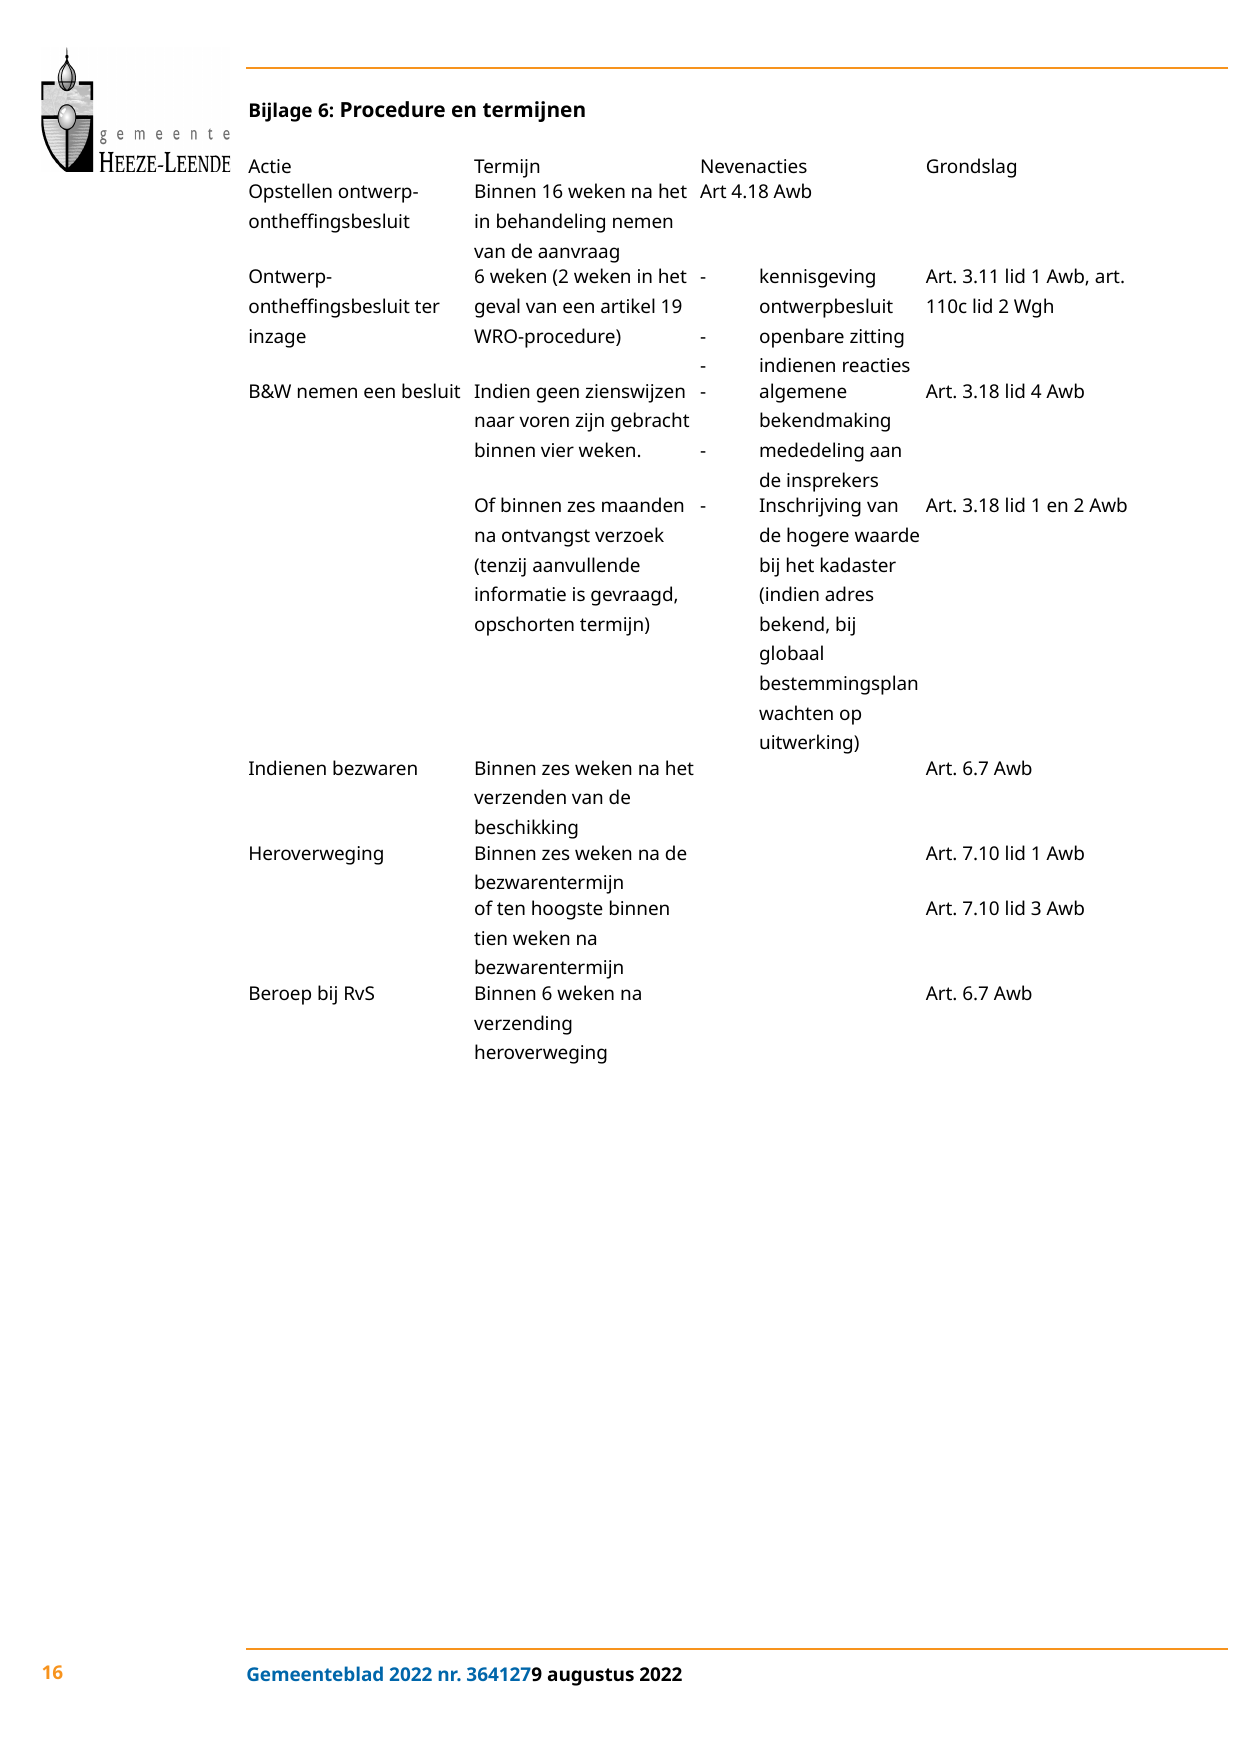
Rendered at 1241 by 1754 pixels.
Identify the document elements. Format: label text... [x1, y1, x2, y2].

table_header Nevenacties [700, 153, 926, 179]
table_cell Binnen zes weken na het verzenden van de beschikking [474, 755, 700, 840]
table_cell Art. 3.11 lid 1 Awb, art. 110c lid 2 Wgh [926, 264, 1152, 378]
table_cell [700, 895, 926, 980]
table_cell Of binnen zes maanden na ontvangst verzoek (tenzij aanvullende informatie is gevraagd, opschorten termijn) [474, 493, 700, 755]
table_cell B&W nemen een besluit [248, 378, 474, 755]
picture [41, 47, 231, 172]
table_cell Heroverweging [248, 840, 474, 980]
table_cell Art. 3.18 lid 4 Awb [926, 378, 1152, 493]
table_cell algemene bekendmaking mededeling aan de insprekers [700, 378, 926, 493]
table_cell Art 4.18 Awb [700, 179, 926, 264]
table_header Termijn [474, 153, 700, 179]
table_cell Inschrijving van de hogere waarde bij het kadaster (indien adres bekend, bij globaal bestemmingsplan wachten op uitwerking) [700, 493, 926, 755]
table_cell Ontwerp-ontheffingsbesluit ter inzage [248, 264, 474, 378]
table_cell kennisgeving ontwerpbesluit openbare zitting indienen reacties [700, 264, 926, 378]
table_cell Binnen zes weken na de bezwarentermijn [474, 840, 700, 895]
text Bijlage 6: Procedure en termijnen [248, 95, 1152, 123]
table_cell Beroep bij RvS [248, 980, 474, 1065]
table_cell [700, 980, 926, 1065]
table_cell Binnen 6 weken na verzending heroverweging [474, 980, 700, 1065]
table_cell [700, 840, 926, 895]
table_cell Opstellen ontwerp-ontheffingsbesluit [248, 179, 474, 264]
table_header Actie [248, 153, 474, 179]
table_header Grondslag [926, 153, 1152, 179]
table_cell Binnen 16 weken na het in behandeling nemen van de aanvraag [474, 179, 700, 264]
table_cell Indien geen zienswijzen naar voren zijn gebracht binnen vier weken. [474, 378, 700, 493]
table_cell Art. 3.18 lid 1 en 2 Awb [926, 493, 1152, 755]
table_cell Art. 6.7 Awb [926, 755, 1152, 840]
table_cell Art. 7.10 lid 1 Awb [926, 840, 1152, 895]
table_cell Art. 6.7 Awb [926, 980, 1152, 1065]
table_cell Art. 7.10 lid 3 Awb [926, 895, 1152, 980]
table_cell [926, 179, 1152, 264]
table_cell [700, 755, 926, 840]
table_cell of ten hoogste binnen tien weken na bezwarentermijn [474, 895, 700, 980]
table_cell Indienen bezwaren [248, 755, 474, 840]
table_cell 6 weken (2 weken in het geval van een artikel 19 WRO-procedure) [474, 264, 700, 378]
